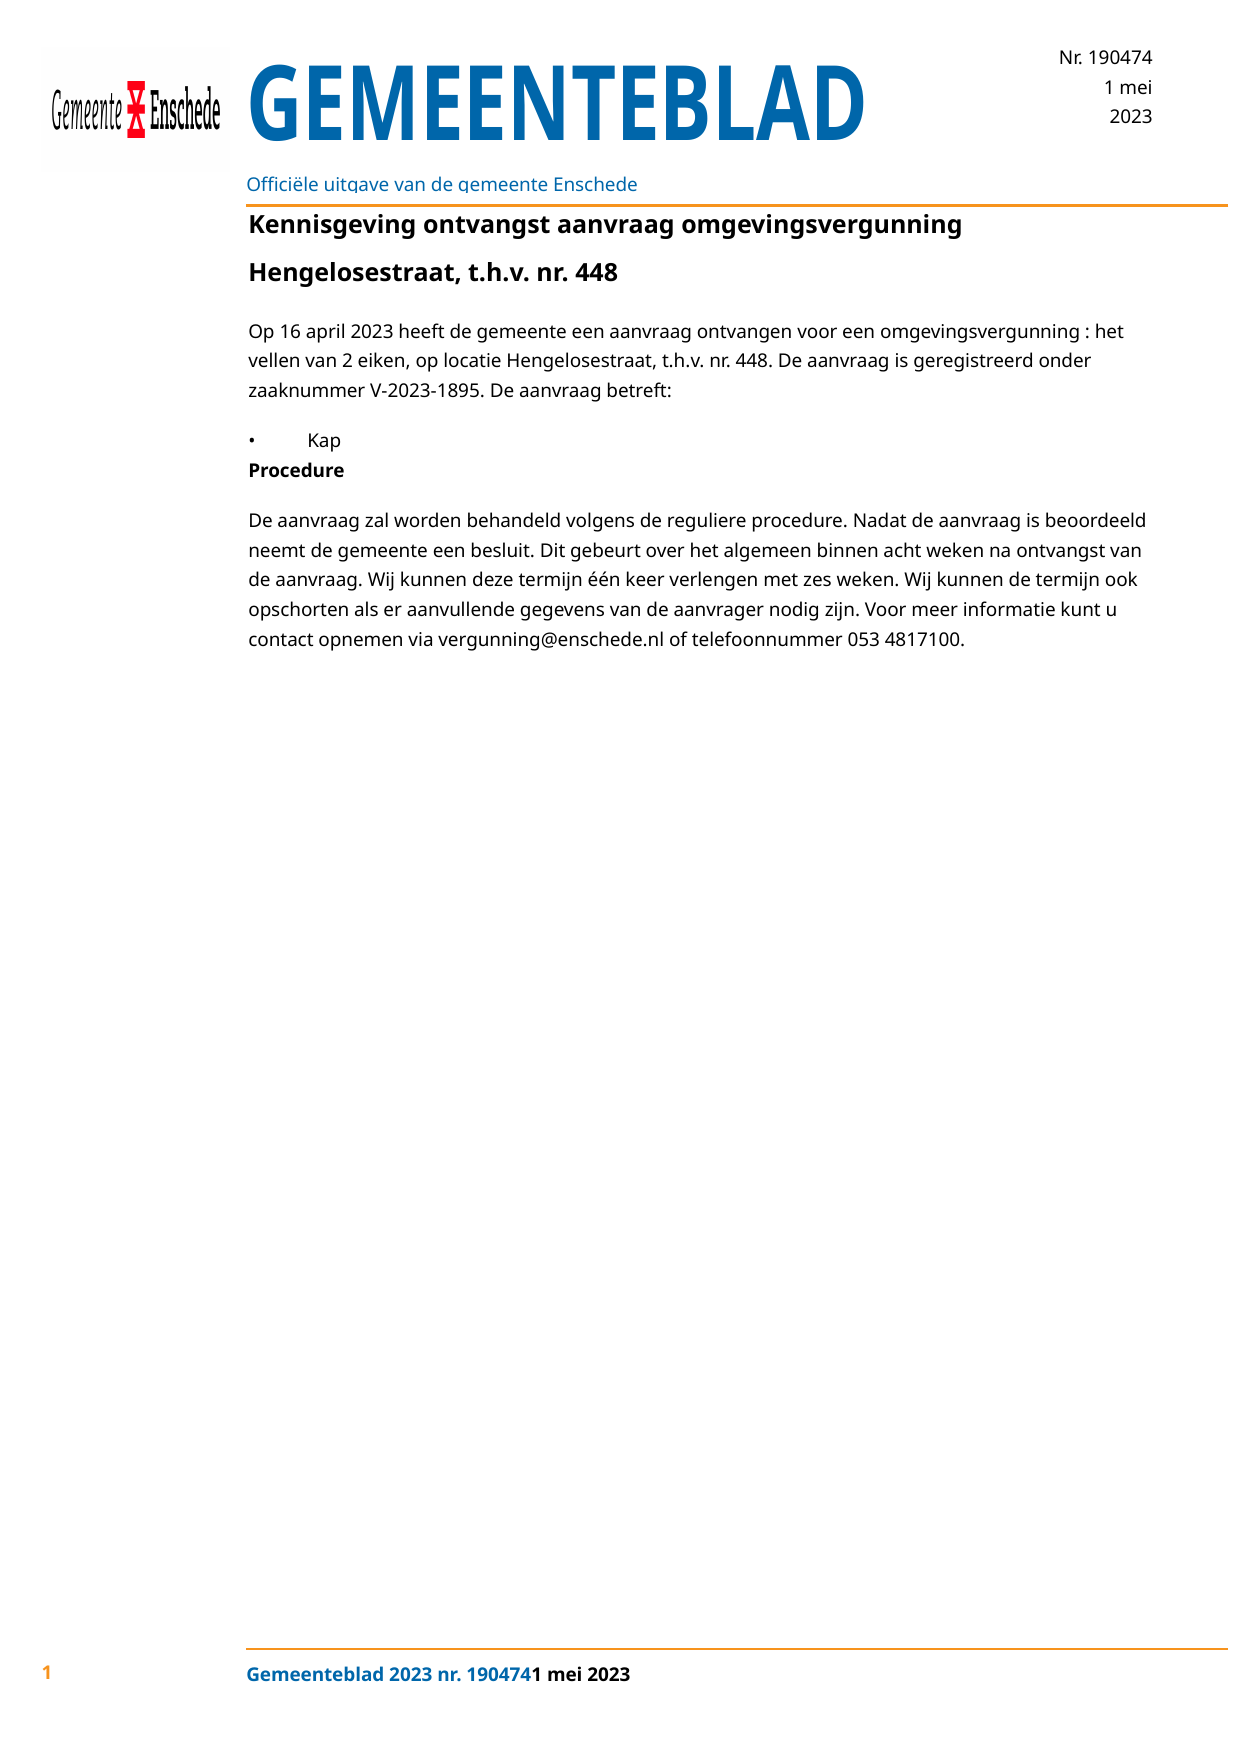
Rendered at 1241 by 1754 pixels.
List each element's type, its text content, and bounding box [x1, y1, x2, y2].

text Kennisgeving ontvangst aanvraag omgevingsvergunning Hengelosestraat, t.h.v. nr. 448 [248, 207, 1152, 288]
picture [41, 47, 231, 172]
text De aanvraag zal worden behandeld volgens de reguliere procedure. Nadat de aanvraag is beoordeeld neemt de gemeente een besluit. Dit gebeurt over het algemeen binnen acht weken na ontvangst van de aanvraag. Wij kunnen deze termijn één keer verlengen met zes weken. Wij kunnen de termijn ook opschorten als er aanvullende gegevens van de aanvrager nodig zijn. Voor meer informatie kunt u contact opnemen via vergunning@enschede.nl of telefoonnummer 053 4817100. [248, 507, 1152, 652]
list Kap [248, 427, 1152, 453]
text Procedure [248, 457, 1152, 483]
text Op 16 april 2023 heeft de gemeente een aanvraag ontvangen voor een omgevingsvergunning : het vellen van 2 eiken, op locatie Hengelosestraat, t.h.v. nr. 448. De aanvraag is geregistreerd onder zaaknummer V-2023-1895. De aanvraag betreft: [248, 318, 1152, 403]
